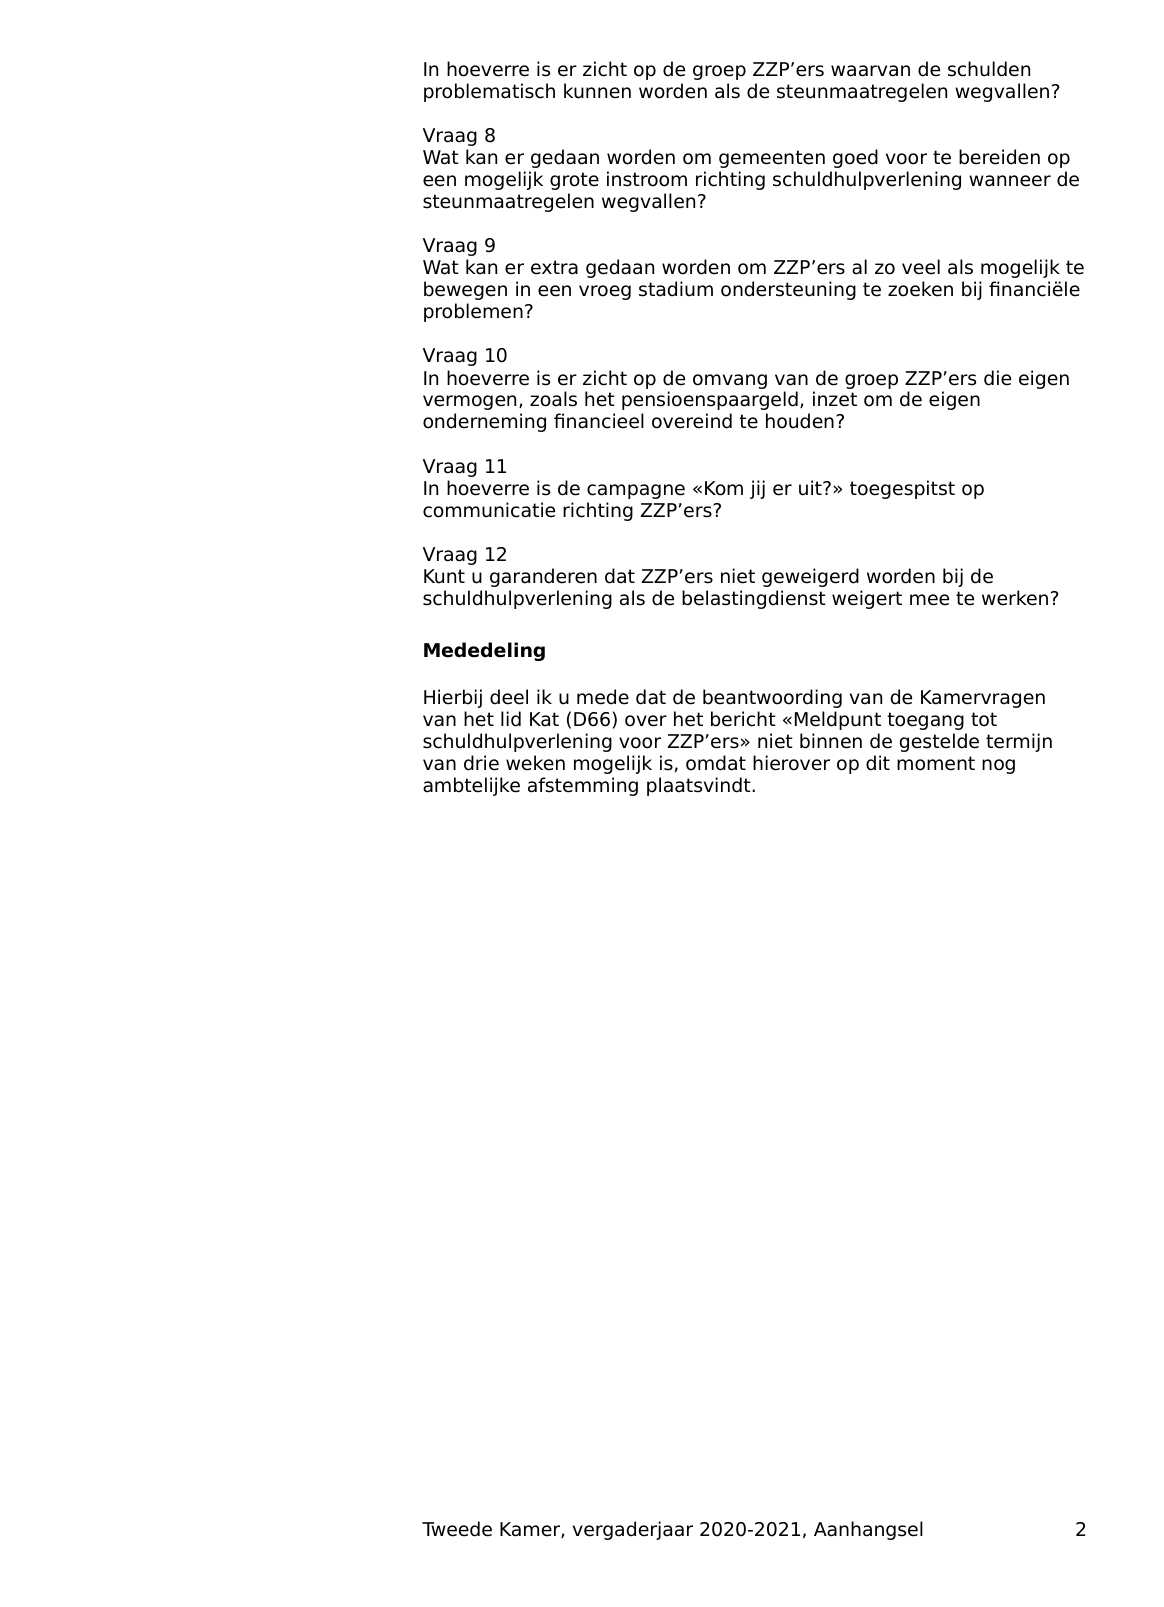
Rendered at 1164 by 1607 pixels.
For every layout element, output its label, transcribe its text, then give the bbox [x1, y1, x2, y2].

text Vraag 9 [422, 235, 1087, 257]
text In hoeverre is er zicht op de omvang van de groep ZZP’ers die eigen vermogen, zoals het pensioenspaargeld, inzet om de eigen onderneming financieel overeind te houden? [422, 367, 1087, 433]
text Vraag 8 [422, 125, 1087, 147]
text Kunt u garanderen dat ZZP’ers niet geweigerd worden bij de schuldhulpverlening als de belastingdienst weigert mee te werken? [422, 566, 1087, 609]
text In hoeverre is er zicht op de groep ZZP’ers waarvan de schulden problematisch kunnen worden als de steunmaatregelen wegvallen? [422, 59, 1087, 103]
text Vraag 12 [422, 544, 1087, 566]
text Wat kan er gedaan worden om gemeenten goed voor te bereiden op een mogelijk grote instroom richting schuldhulpverlening wanneer de steunmaatregelen wegvallen? [422, 147, 1087, 213]
text Vraag 10 [422, 345, 1087, 367]
text Hierbij deel ik u mede dat de beantwoording van de Kamervragen van het lid Kat (D66) over het bericht «Meldpunt toegang tot schuldhulpverlening voor ZZP’ers» niet binnen de gestelde termijn van drie weken mogelijk is, omdat hierover op dit moment nog ambtelijke afstemming plaatsvindt. [422, 687, 1087, 796]
text Vraag 11 [422, 456, 1087, 477]
text Wat kan er extra gedaan worden om ZZP’ers al zo veel als mogelijk te bewegen in een vroeg stadium ondersteuning te zoeken bij financiële problemen? [422, 257, 1087, 323]
text In hoeverre is de campagne «Kom jij er uit?» toegespitst op communicatie richting ZZP’ers? [422, 477, 1087, 521]
subtitle Mededeling [422, 639, 1087, 662]
